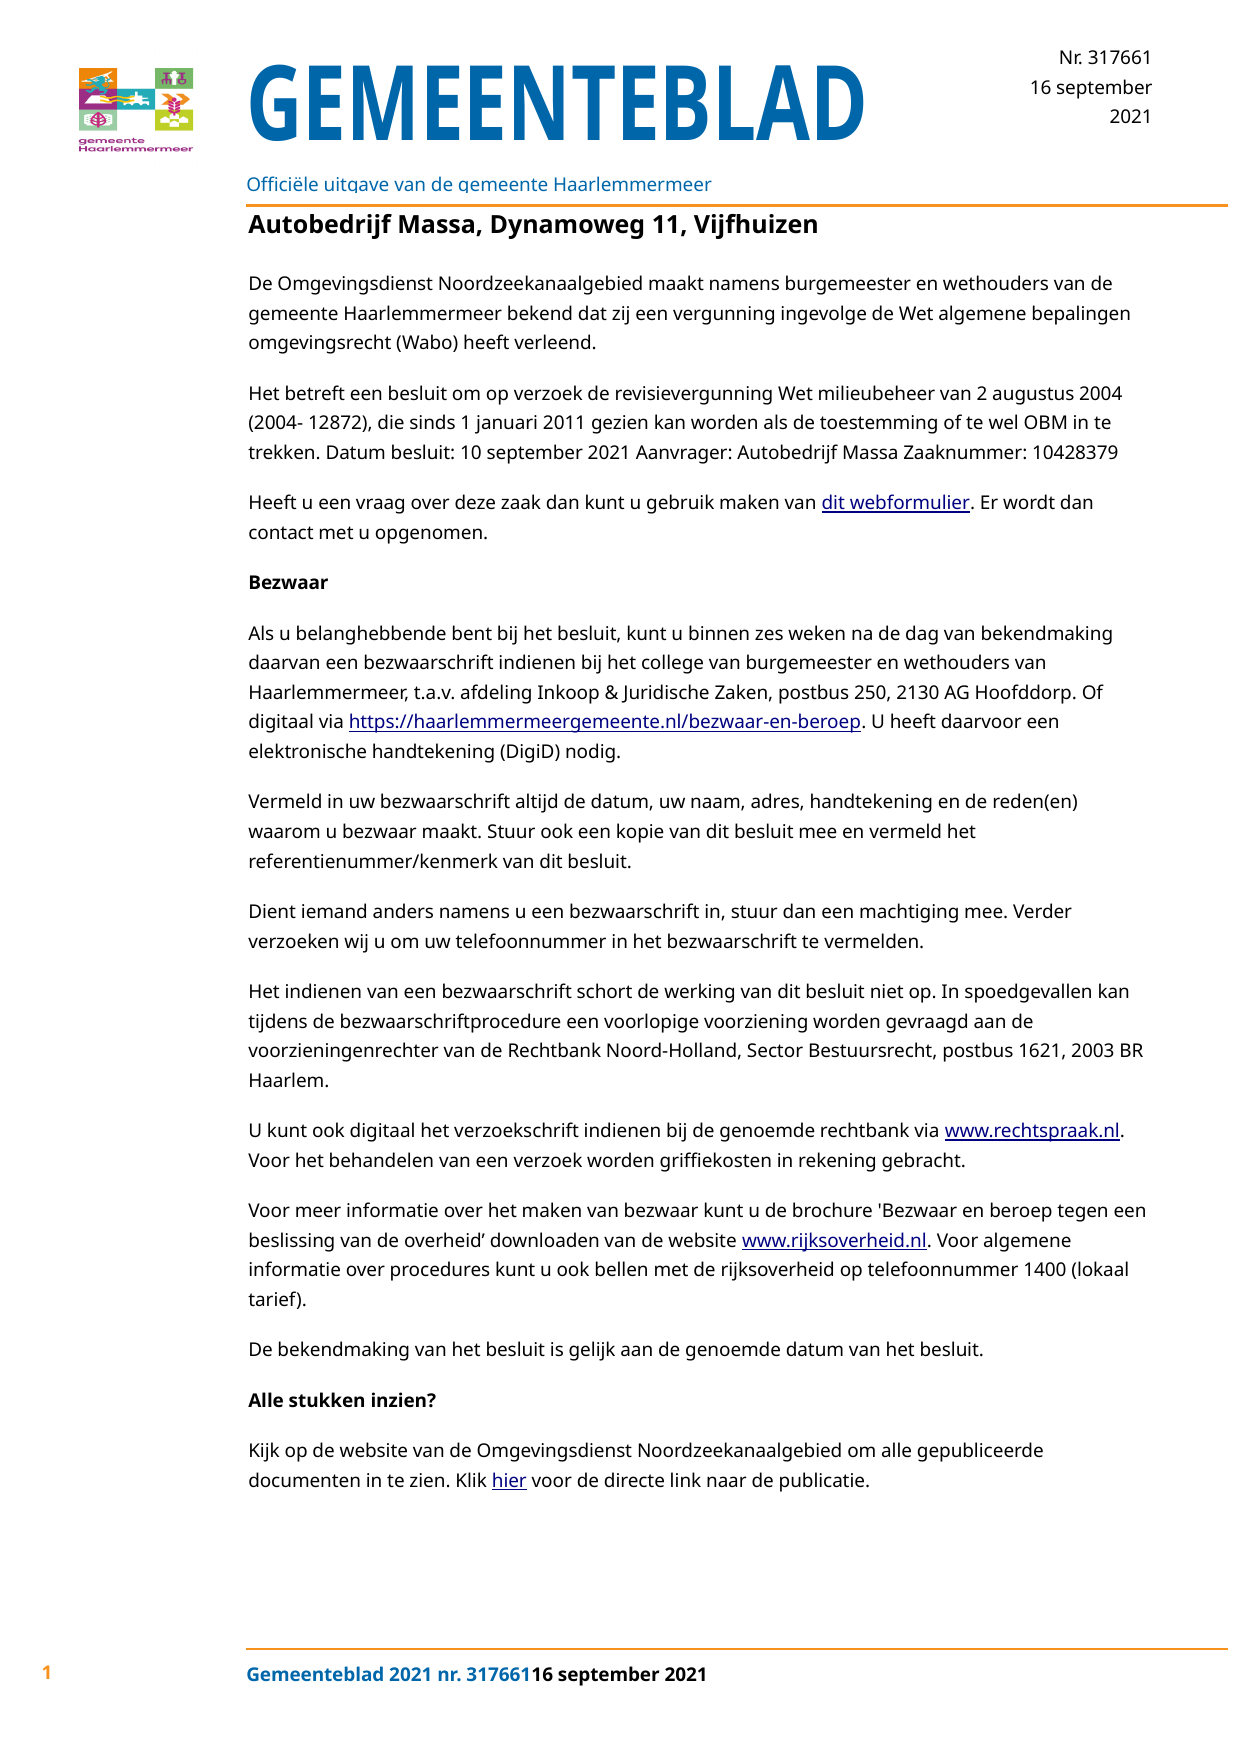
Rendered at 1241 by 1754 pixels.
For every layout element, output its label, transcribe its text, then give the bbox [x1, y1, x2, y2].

text Voor meer informatie over het maken van bezwaar kunt u de brochure 'Bezwaar en beroep tegen een beslissing van de overheid’ downloaden van de website www.rijksoverheid.nl. Voor algemene informatie over procedures kunt u ook bellen met de rijksoverheid op telefoonnummer 1400 (lokaal tarief). [248, 1197, 1152, 1312]
text U kunt ook digitaal het verzoekschrift indienen bij de genoemde rechtbank via www.rechtspraak.nl. Voor het behandelen van een verzoek worden griffiekosten in rekening gebracht. [248, 1117, 1152, 1173]
text Vermeld in uw bezwaarschrift altijd de datum, uw naam, adres, handtekening en de reden(en) waarom u bezwaar maakt. Stuur ook een kopie van dit besluit mee en vermeld het referentienummer/kenmerk van dit besluit. [248, 789, 1152, 873]
text Het indienen van een bezwaarschrift schort de werking van dit besluit niet op. In spoedgevallen kan tijdens de bezwaarschriftprocedure een voorlopige voorziening worden gevraagd aan de voorzieningenrechter van de Rechtbank Noord-Holland, Sector Bestuursrecht, postbus 1621, 2003 BR Haarlem. [248, 978, 1152, 1093]
text Bezwaar [248, 569, 1152, 595]
text Het betreft een besluit om op verzoek de revisievergunning Wet milieubeheer van 2 augustus 2004 (2004- 12872), die sinds 1 januari 2011 gezien kan worden als de toestemming of te wel OBM in te trekken. Datum besluit: 10 september 2021 Aanvrager: Autobedrijf Massa Zaaknummer: 10428379 [248, 380, 1152, 465]
text Kijk op de website van de Omgevingsdienst Noordzeekanaalgebied om alle gepubliceerde documenten in te zien. Klik hier voor de directe link naar de publicatie. [248, 1437, 1152, 1493]
text De Omgevingsdienst Noordzeekanaalgebied maakt namens burgemeester en wethouders van de gemeente Haarlemmermeer bekend dat zij een vergunning ingevolge de Wet algemene bepalingen omgevingsrecht (Wabo) heeft verleend. [248, 270, 1152, 355]
text Alle stukken inzien? [248, 1387, 1152, 1413]
text Dient iemand anders namens u een bezwaarschrift in, stuur dan een machtiging mee. Verder verzoeken wij u om uw telefoonnummer in het bezwaarschrift te vermelden. [248, 898, 1152, 953]
text De bekendmaking van het besluit is gelijk aan de genoemde datum van het besluit. [248, 1337, 1152, 1362]
text Autobedrijf Massa, Dynamoweg 11, Vijfhuizen [248, 207, 1152, 241]
picture [41, 47, 231, 172]
text Als u belanghebbende bent bij het besluit, kunt u binnen zes weken na de dag van bekendmaking daarvan een bezwaarschrift indienen bij het college van burgemeester en wethouders van Haarlemmermeer, t.a.v. afdeling Inkoop & Juridische Zaken, postbus 250, 2130 AG Hoofddorp. Of digitaal via https://haarlemmermeergemeente.nl/bezwaar-en-beroep. U heeft daarvoor een elektronische handtekening (DigiD) nodig. [248, 620, 1152, 764]
text Heeft u een vraag over deze zaak dan kunt u gebruik maken van dit webformulier. Er wordt dan contact met u opgenomen. [248, 489, 1152, 545]
